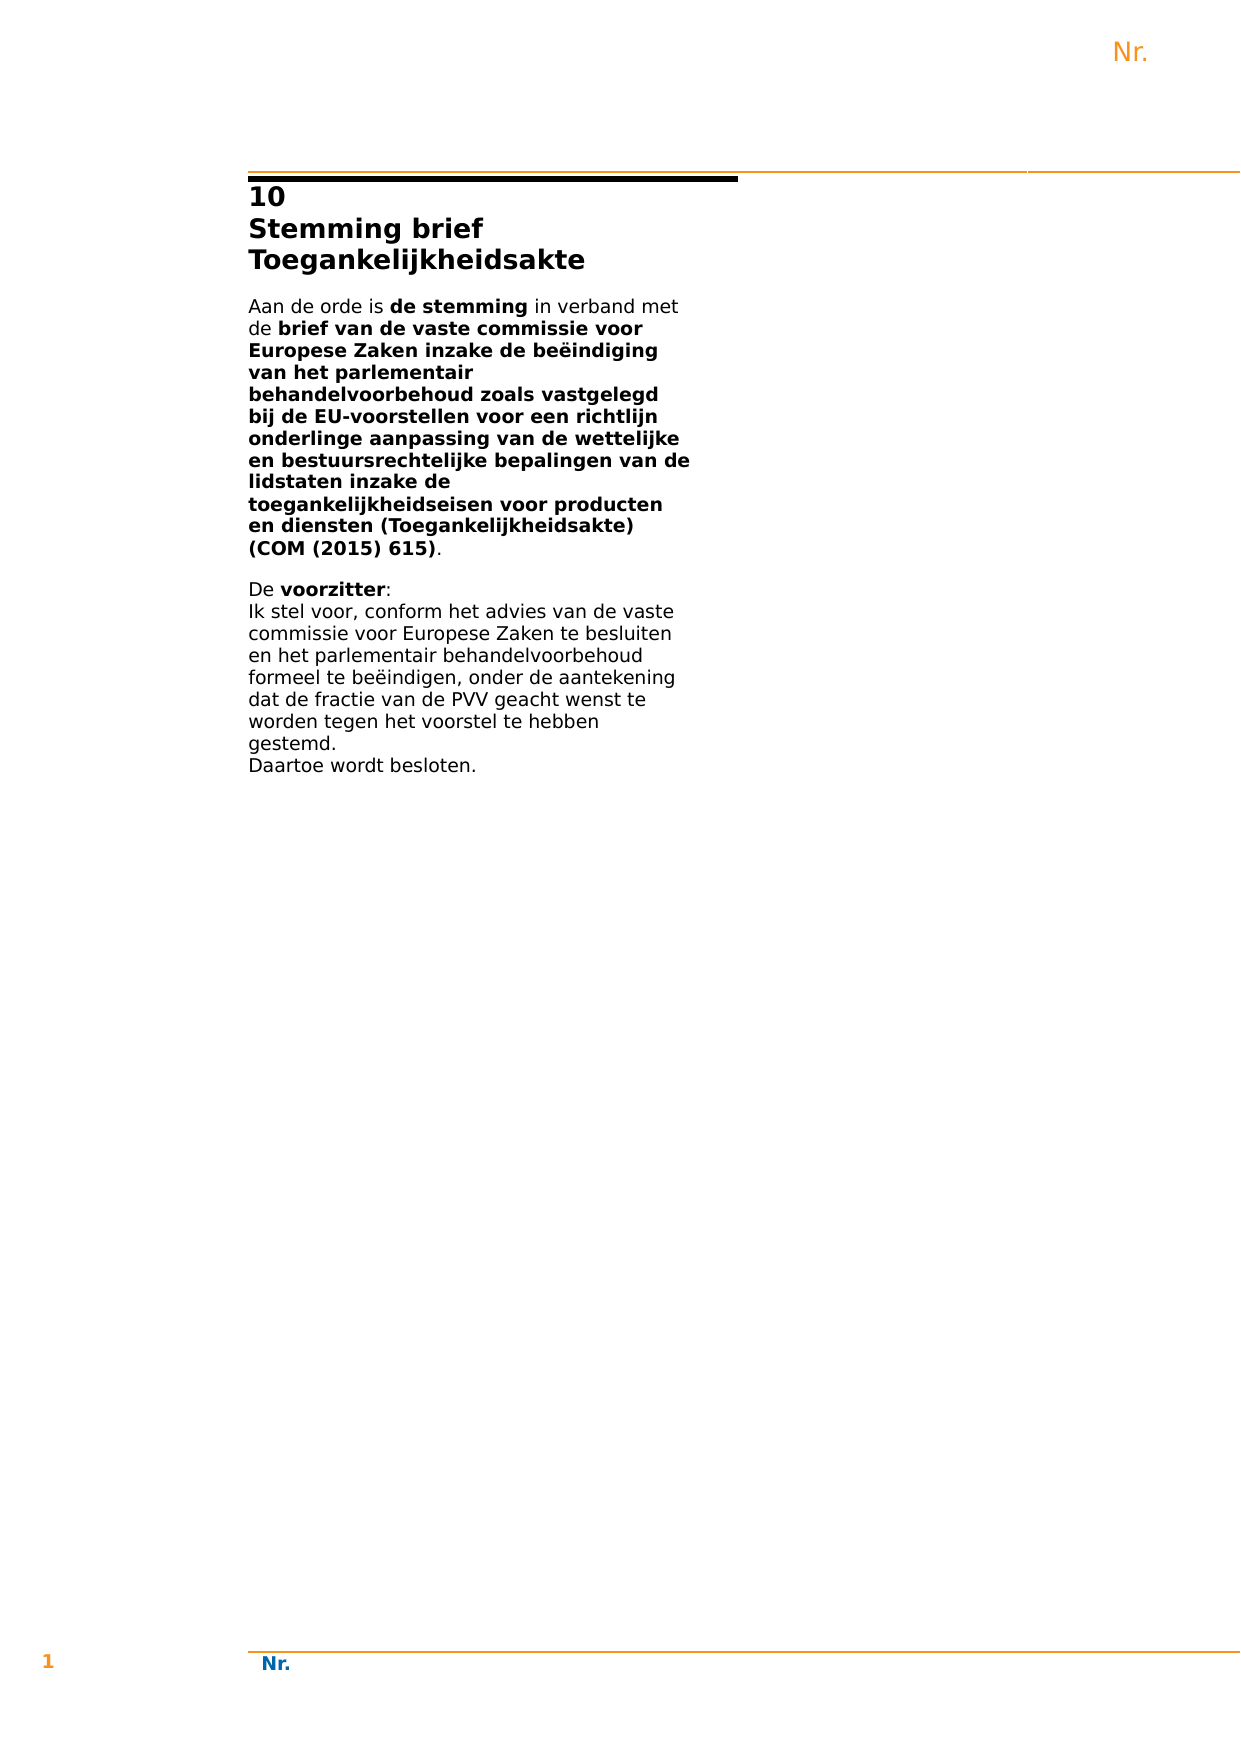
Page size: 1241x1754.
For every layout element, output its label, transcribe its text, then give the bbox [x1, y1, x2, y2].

text Daartoe wordt besloten. [248, 755, 691, 777]
title 10 Stemming brief Toegankelijkheidsakte [248, 182, 691, 276]
text Ik stel voor, conform het advies van de vaste commissie voor Europese Zaken te besluiten en het parlementair behandelvoorbehoud formeel te beëindigen, onder de aantekening dat de fractie van de PVV geacht wenst te worden tegen het voorstel te hebben gestemd. [248, 601, 691, 755]
text De voorzitter: [248, 579, 691, 601]
text Aan de orde is de stemming in verband met de brief van de vaste commissie voor Europese Zaken inzake de beëindiging van het parlementair behandelvoorbehoud zoals vastgelegd bij de EU-voorstellen voor een richtlijn onderlinge aanpassing van de wettelijke en bestuursrechtelijke bepalingen van de lidstaten inzake de toegankelijkheidseisen voor producten en diensten (Toegankelijkheidsakte) (COM (2015) 615). [248, 296, 691, 559]
